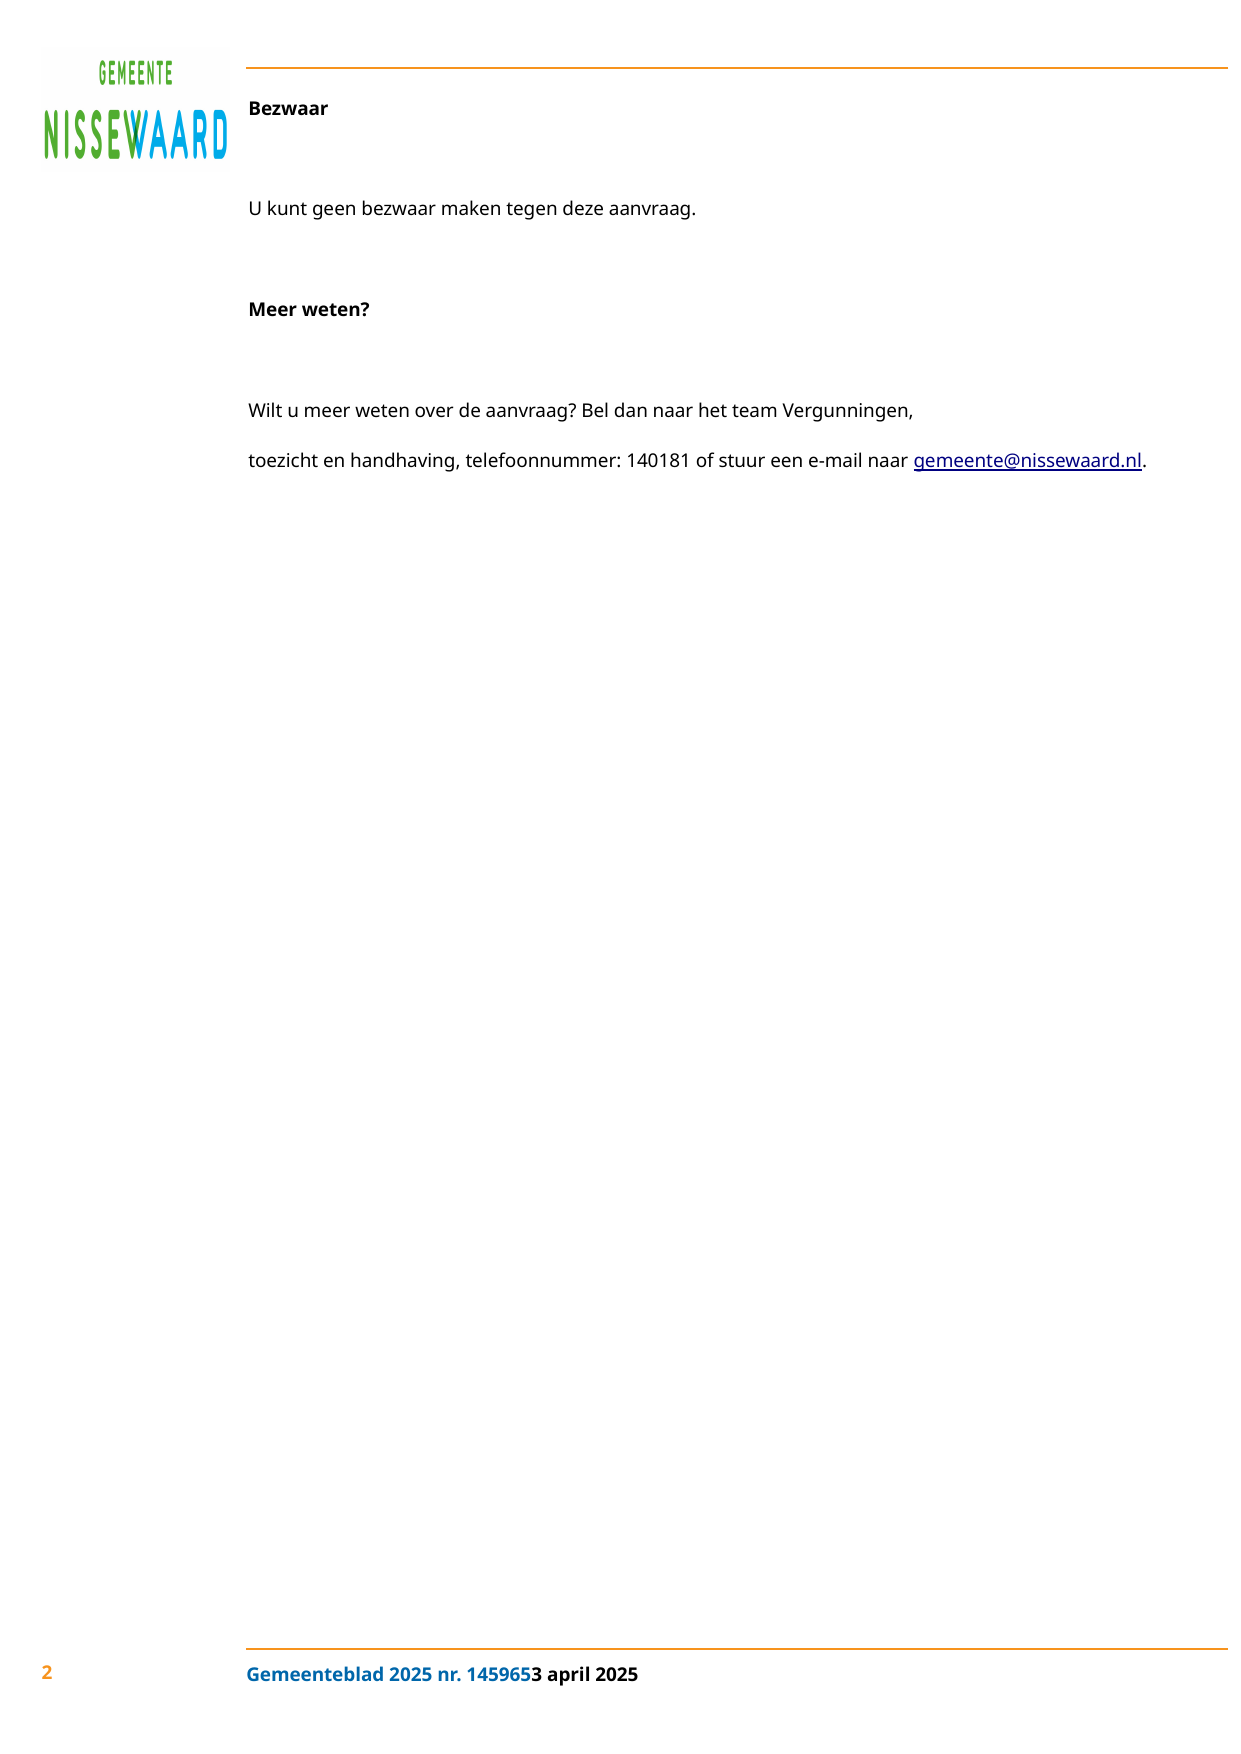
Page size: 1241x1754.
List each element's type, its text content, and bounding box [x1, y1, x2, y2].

picture [41, 47, 231, 172]
text toezicht en handhaving, telefoonnummer: 140181 of stuur een e-mail naar gemeente@nissewaard.nl. [248, 448, 1152, 473]
text Meer weten? [248, 296, 1152, 322]
text U kunt geen bezwaar maken tegen deze aanvraag. [248, 196, 1152, 221]
text Bezwaar [248, 95, 1152, 121]
text Wilt u meer weten over de aanvraag? Bel dan naar het team Vergunningen, [248, 397, 1152, 423]
